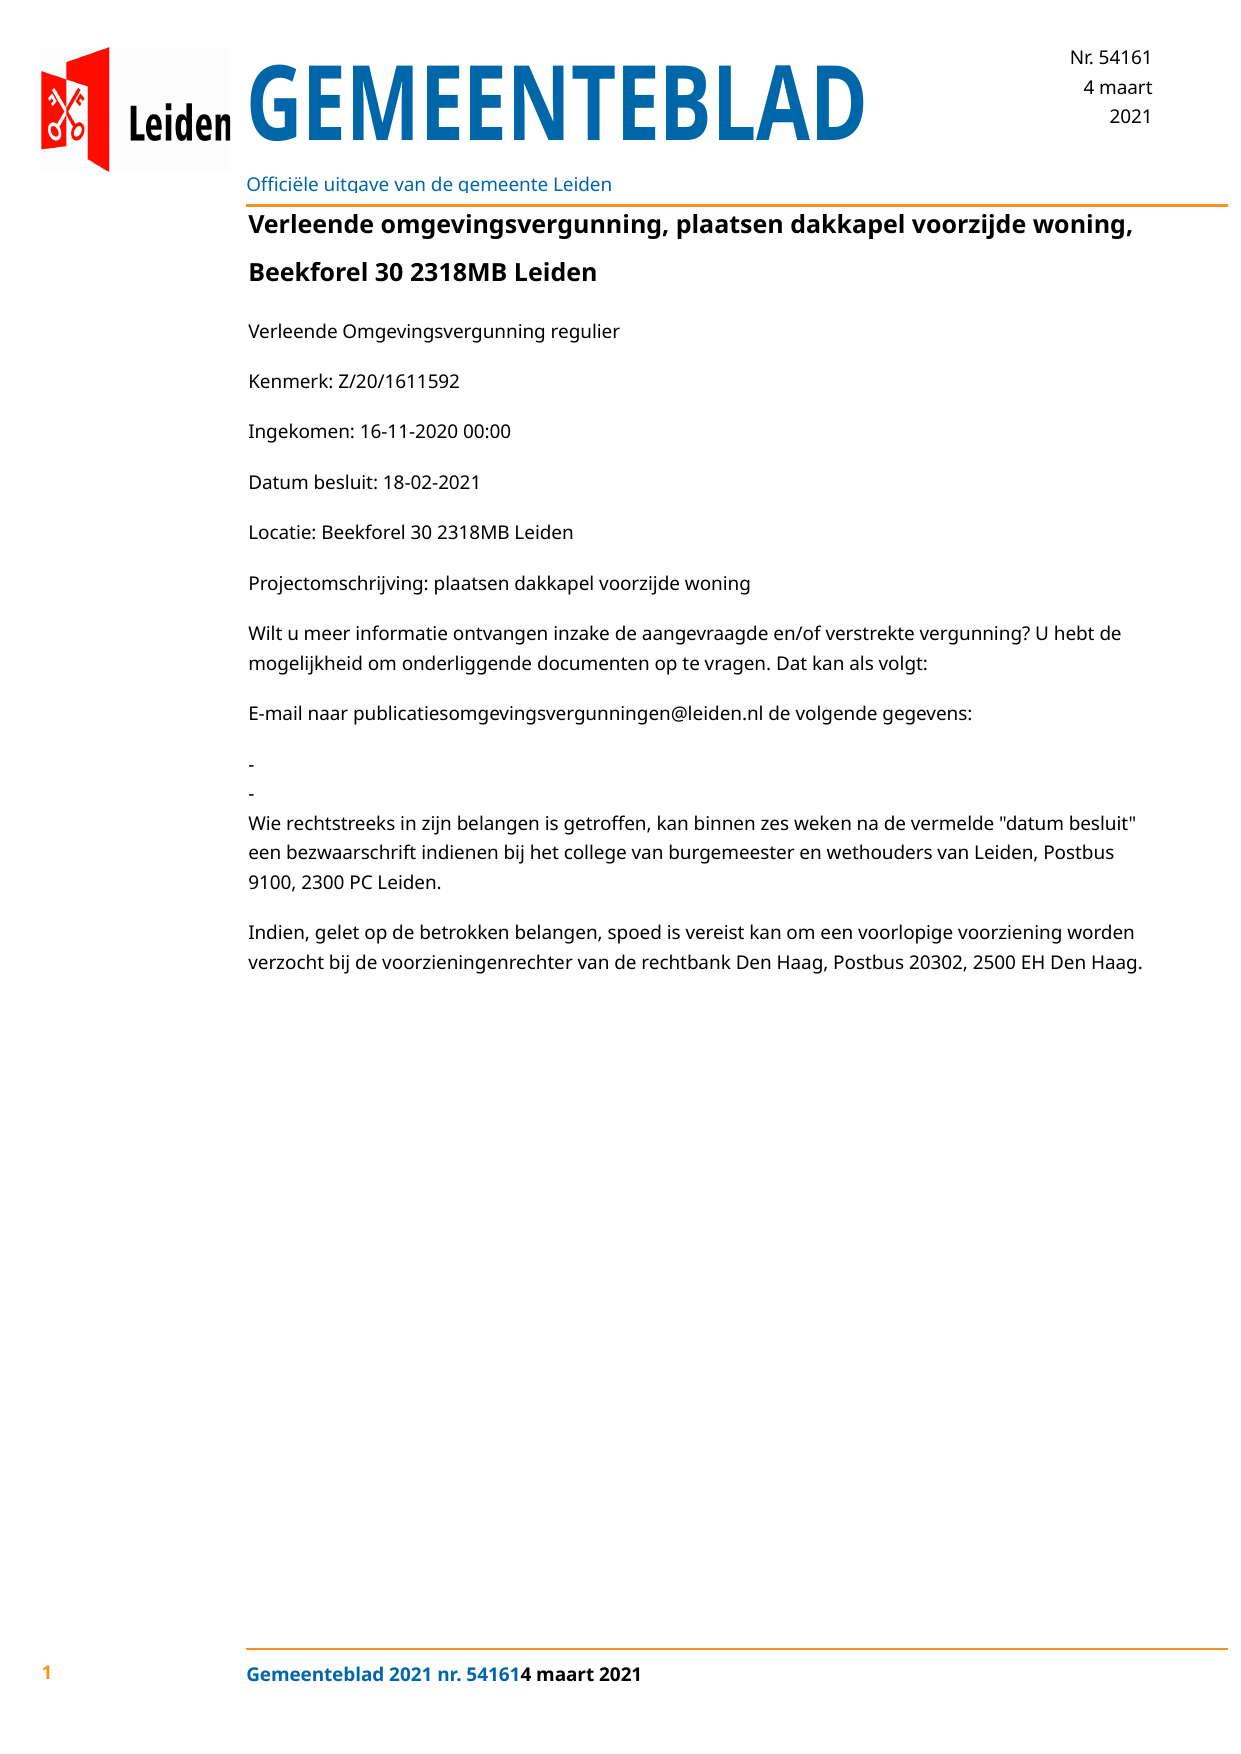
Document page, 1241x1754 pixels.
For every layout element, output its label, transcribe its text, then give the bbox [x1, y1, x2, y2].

text Wie rechtstreeks in zijn belangen is getroffen, kan binnen zes weken na de vermelde "datum besluit" een bezwaarschrift indienen bij het college van burgemeester en wethouders van Leiden, Postbus 9100, 2300 PC Leiden. [248, 810, 1152, 895]
text E-mail naar publicatiesomgevingsvergunningen@leiden.nl de volgende gegevens: [248, 700, 1152, 726]
text Indien, gelet op de betrokken belangen, spoed is vereist kan om een voorlopige voorziening worden verzocht bij de voorzieningenrechter van de rechtbank Den Haag, Postbus 20302, 2500 EH Den Haag. [248, 919, 1152, 975]
text Verleende Omgevingsvergunning regulier [248, 318, 1152, 344]
text Wilt u meer informatie ontvangen inzake de aangevraagde en/of verstrekte vergunning? U hebt de mogelijkheid om onderliggende documenten op te vragen. Dat kan als volgt: [248, 620, 1152, 676]
text Projectomschrijving: plaatsen dakkapel voorzijde woning [248, 570, 1152, 596]
text Ingekomen: 16-11-2020 00:00 [248, 419, 1152, 444]
text Verleende omgevingsvergunning, plaatsen dakkapel voorzijde woning, Beekforel 30 2318MB Leiden [248, 207, 1152, 288]
text Locatie: Beekforel 30 2318MB Leiden [248, 519, 1152, 545]
text Datum besluit: 18-02-2021 [248, 469, 1152, 495]
picture [41, 47, 231, 172]
text Kenmerk: Z/20/1611592 [248, 368, 1152, 394]
